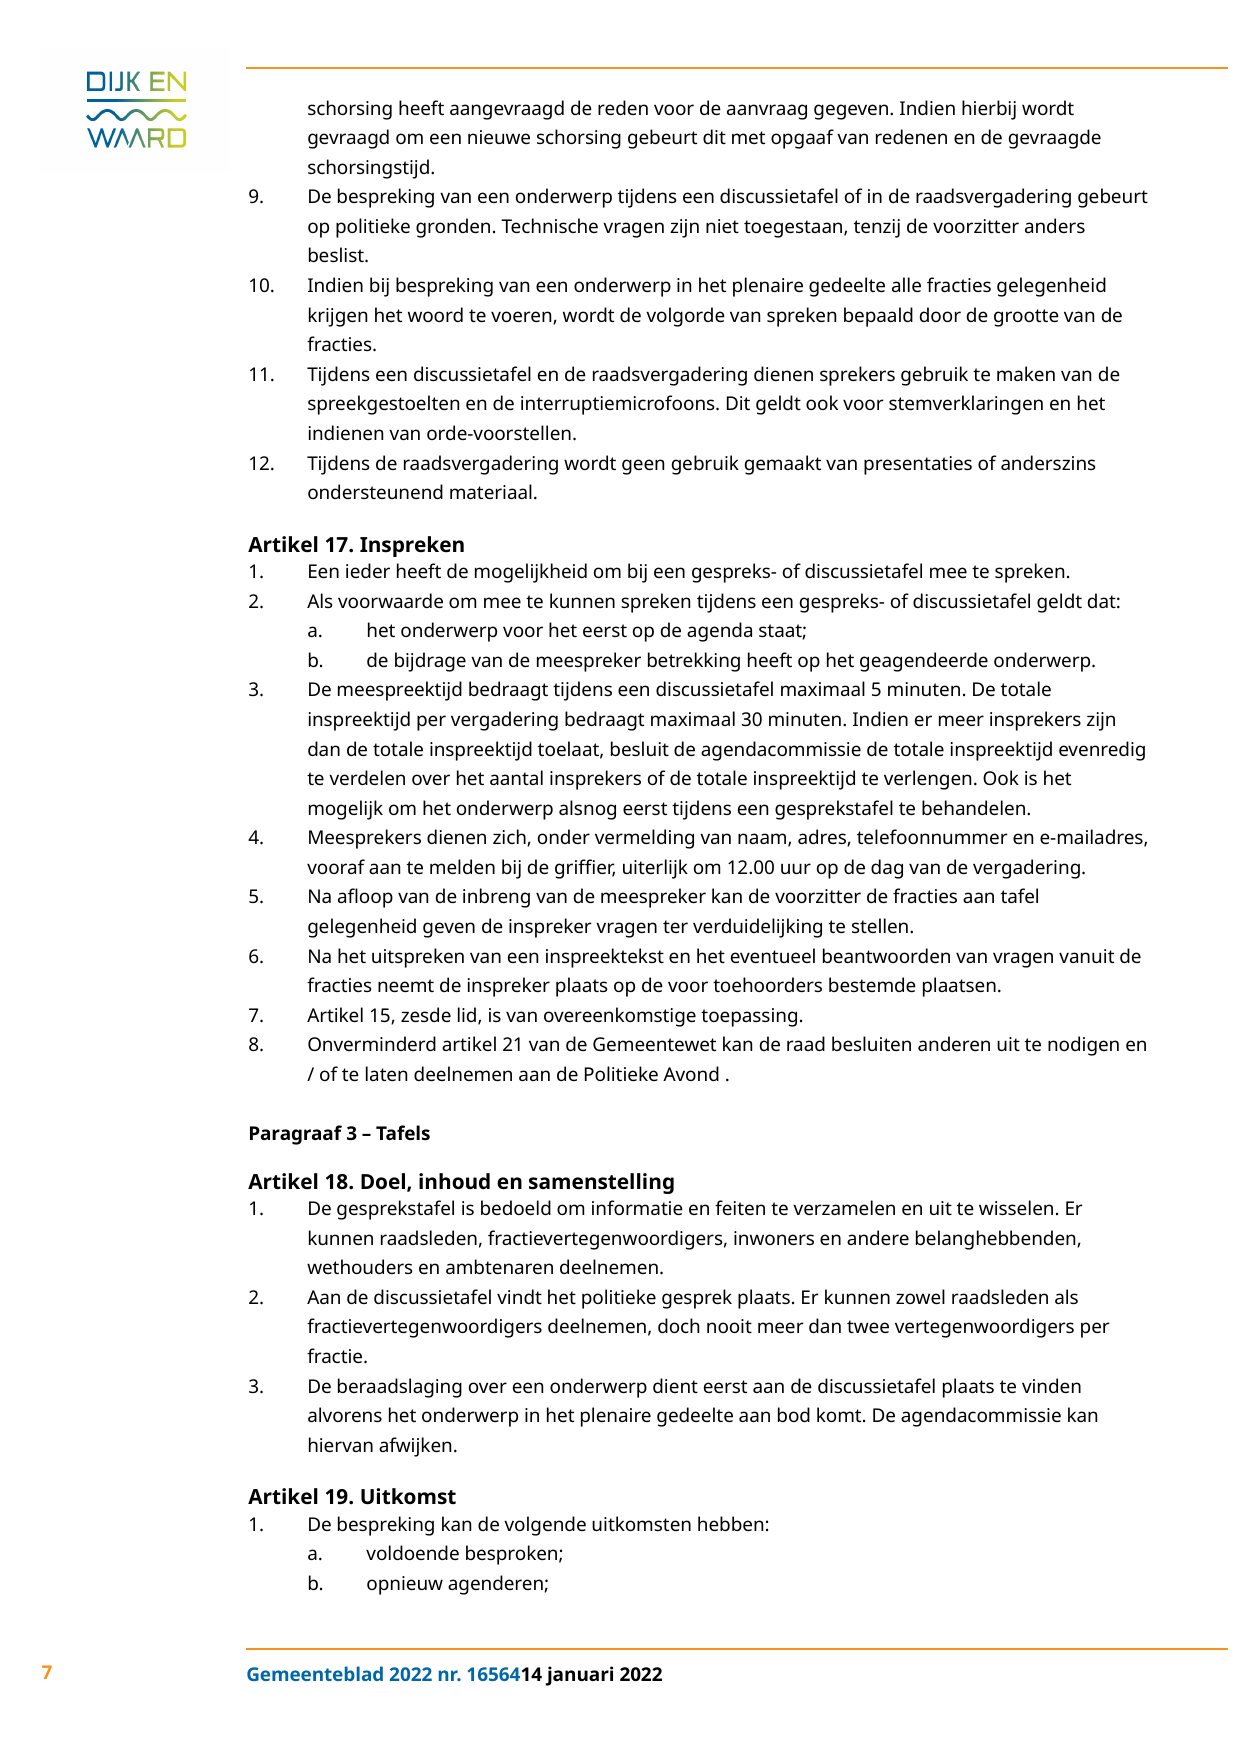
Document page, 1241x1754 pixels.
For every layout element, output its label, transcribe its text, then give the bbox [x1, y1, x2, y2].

list Meesprekers dienen zich, onder vermelding van naam, adres, telefoonnummer en e-mailadres, vooraf aan te melden bij de griffier, uiterlijk om 12.00 uur op de dag van de vergadering. [248, 824, 1152, 880]
list De gesprekstafel is bedoeld om informatie en feiten te verzamelen en uit te wisselen. Er kunnen raadsleden, fractievertegenwoordigers, inwoners en andere belanghebbenden, wethouders en ambtenaren deelnemen. [248, 1195, 1152, 1280]
text Artikel 17. Inspreken [248, 530, 1152, 558]
list Artikel 15, zesde lid, is van overeenkomstige toepassing. [248, 1002, 1152, 1028]
text Artikel 18. Doel, inhoud en samenstelling [248, 1167, 1152, 1195]
list Als voorwaarde om mee te kunnen spreken tijdens een gespreks- of discussietafel geldt dat: [248, 588, 1152, 613]
list De meespreektijd bedraagt tijdens een discussietafel maximaal 5 minuten. De totale inspreektijd per vergadering bedraagt maximaal 30 minuten. Indien er meer insprekers zijn dan de totale inspreektijd toelaat, besluit de agendacommissie de totale inspreektijd evenredig te verdelen over het aantal insprekers of de totale inspreektijd te verlengen. Ook is het mogelijk om het onderwerp alsnog eerst tijdens een gesprekstafel te behandelen. [248, 677, 1152, 821]
list voldoende besproken; [307, 1540, 1152, 1566]
list Na het uitspreken van een inspreektekst en het eventueel beantwoorden van vragen vanuit de fracties neemt de inspreker plaats op de voor toehoorders bestemde plaatsen. [248, 943, 1152, 998]
list opnieuw agenderen; [307, 1570, 1152, 1596]
list de bijdrage van de meespreker betrekking heeft op het geagendeerde onderwerp. [307, 647, 1152, 673]
text Artikel 19. Uitkomst [248, 1482, 1152, 1511]
list Aan de discussietafel vindt het politieke gesprek plaats. Er kunnen zowel raadsleden als fractievertegenwoordigers deelnemen, doch nooit meer dan twee vertegenwoordigers per fractie. [248, 1284, 1152, 1369]
list Na afloop van de inbreng van de meespreker kan de voorzitter de fracties aan tafel gelegenheid geven de inspreker vragen ter verduidelijking te stellen. [248, 884, 1152, 939]
list schorsing heeft aangevraagd de reden voor de aanvraag gegeven. Indien hierbij wordt gevraagd om een nieuwe schorsing gebeurt dit met opgaaf van redenen en de gevraagde schorsingstijd. [248, 95, 1152, 180]
list Een ieder heeft de mogelijkheid om bij een gespreks- of discussietafel mee te spreken. [248, 558, 1152, 584]
list Indien bij bespreking van een onderwerp in het plenaire gedeelte alle fracties gelegenheid krijgen het woord te voeren, wordt de volgorde van spreken bepaald door de grootte van de fracties. [248, 272, 1152, 357]
list Onverminderd artikel 21 van de Gemeentewet kan de raad besluiten anderen uit te nodigen en / of te laten deelnemen aan de Politieke Avond . [248, 1032, 1152, 1087]
list De bespreking van een onderwerp tijdens een discussietafel of in de raadsvergadering gebeurt op politieke gronden. Technische vragen zijn niet toegestaan, tenzij de voorzitter anders beslist. [248, 183, 1152, 268]
picture [41, 47, 231, 172]
text Paragraaf 3 – Tafels [248, 1120, 1152, 1146]
list Tijdens een discussietafel en de raadsvergadering dienen sprekers gebruik te maken van de spreekgestoelten en de interruptiemicrofoons. Dit geldt ook voor stemverklaringen en het indienen van orde-voorstellen. [248, 361, 1152, 446]
list De beraadslaging over een onderwerp dient eerst aan de discussietafel plaats te vinden alvorens het onderwerp in het plenaire gedeelte aan bod komt. De agendacommissie kan hiervan afwijken. [248, 1373, 1152, 1458]
list Tijdens de raadsvergadering wordt geen gebruik gemaakt van presentaties of anderszins ondersteunend materiaal. [248, 450, 1152, 505]
list De bespreking kan de volgende uitkomsten hebben: [248, 1511, 1152, 1537]
list het onderwerp voor het eerst op de agenda staat; [307, 617, 1152, 643]
